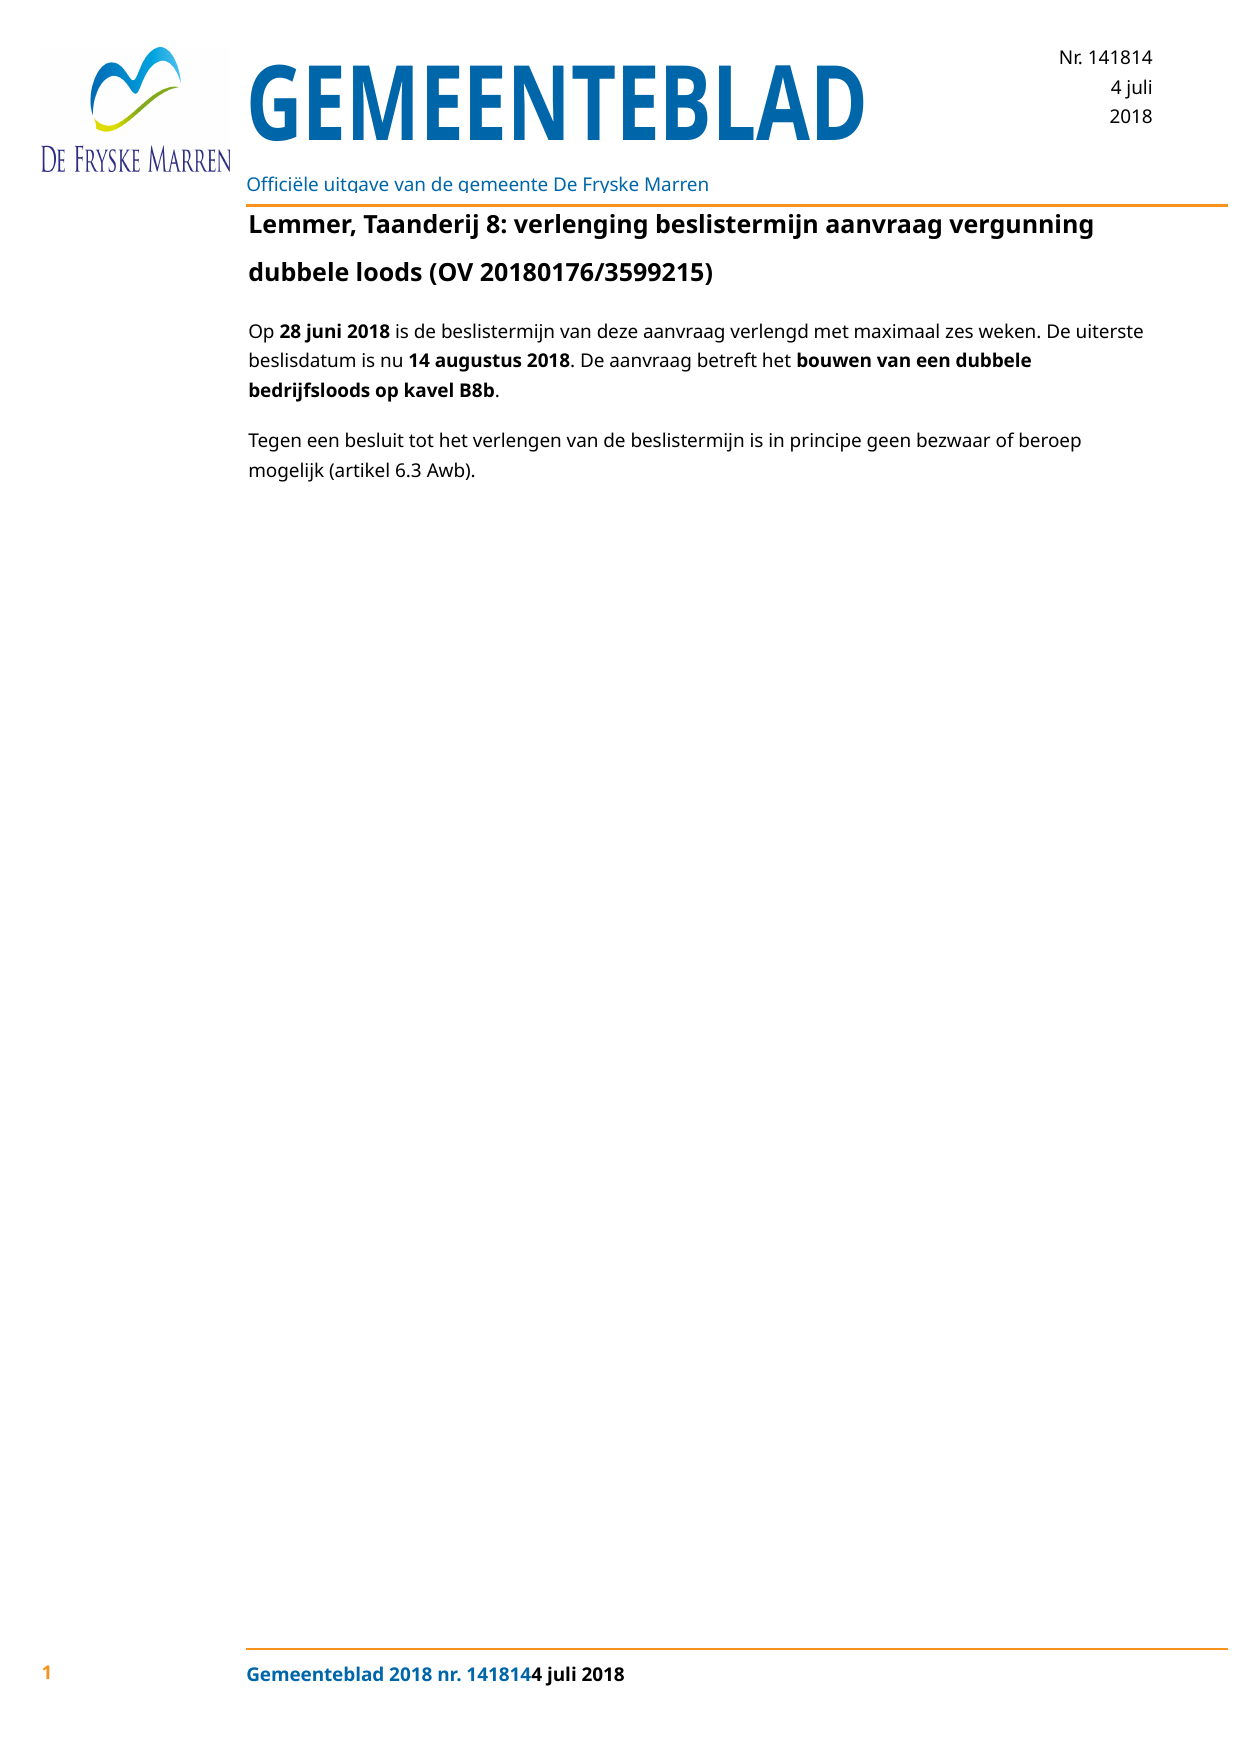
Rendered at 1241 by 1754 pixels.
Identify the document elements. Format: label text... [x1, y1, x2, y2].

text Op 28 juni 2018 is de beslistermijn van deze aanvraag verlengd met maximaal zes weken. De uiterste beslisdatum is nu 14 augustus 2018. De aanvraag betreft het bouwen van een dubbele bedrijfsloods op kavel B8b. [248, 318, 1152, 403]
text Lemmer, Taanderij 8: verlenging beslistermijn aanvraag vergunning dubbele loods (OV 20180176/3599215) [248, 207, 1152, 288]
picture [41, 47, 231, 172]
text Tegen een besluit tot het verlengen van de beslistermijn is in principe geen bezwaar of beroep mogelijk (artikel 6.3 Awb). [248, 427, 1152, 483]
